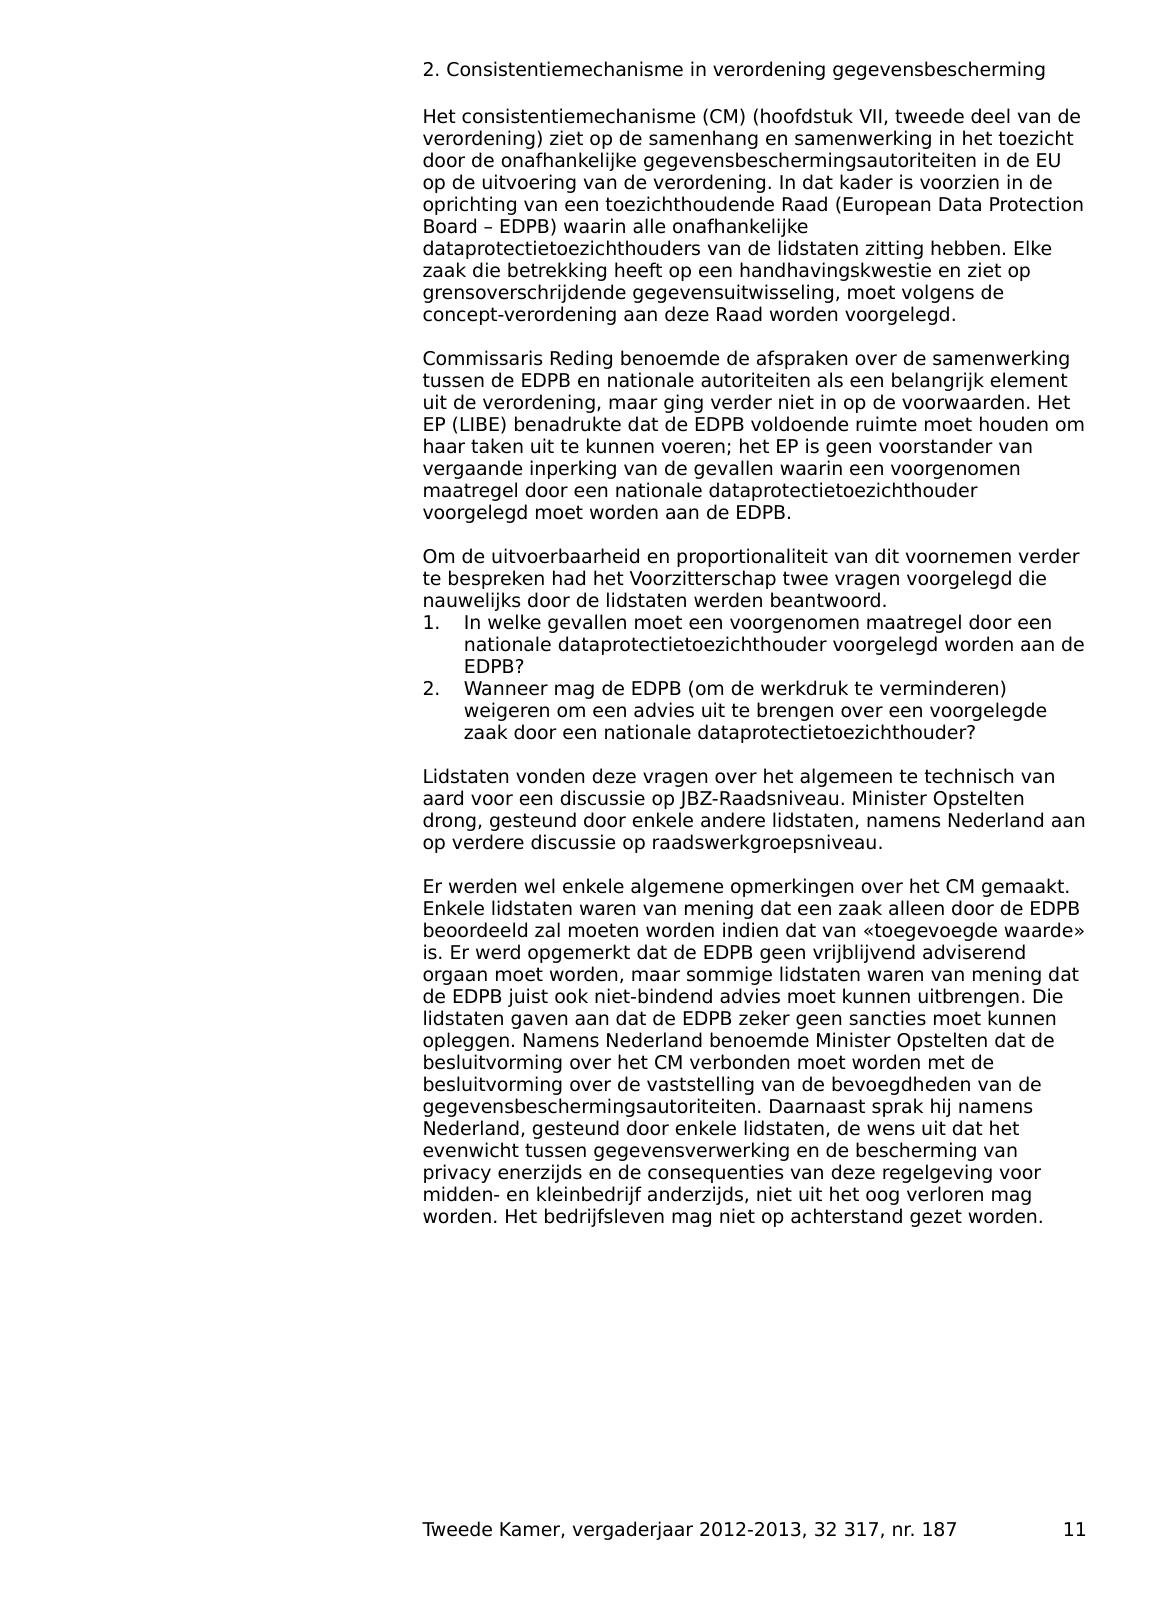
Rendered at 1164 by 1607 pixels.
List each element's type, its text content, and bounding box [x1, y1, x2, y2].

text Er werden wel enkele algemene opmerkingen over het CM gemaakt. Enkele lidstaten waren van mening dat een zaak alleen door de EDPB beoordeeld zal moeten worden indien dat van «toegevoegde waarde» is. Er werd opgemerkt dat de EDPB geen vrijblijvend adviserend orgaan moet worden, maar sommige lidstaten waren van mening dat de EDPB juist ook niet-bindend advies moet kunnen uitbrengen. Die lidstaten gaven aan dat de EDPB zeker geen sancties moet kunnen opleggen. Namens Nederland benoemde Minister Opstelten dat de besluitvorming over het CM verbonden moet worden met de besluitvorming over de vaststelling van de bevoegdheden van de gegevensbeschermingsautoriteiten. Daarnaast sprak hij namens Nederland, gesteund door enkele lidstaten, de wens uit dat het evenwicht tussen gegevensverwerking en de bescherming van privacy enerzijds en de consequenties van deze regelgeving voor midden- en kleinbedrijf anderzijds, niet uit het oog verloren mag worden. Het bedrijfsleven mag niet op achterstand gezet worden. [422, 876, 1087, 1228]
subtitle 2. Consistentiemechanisme in verordening gegevensbescherming [422, 59, 1087, 81]
text Lidstaten vonden deze vragen over het algemeen te technisch van aard voor een discussie op JBZ-Raadsniveau. Minister Opstelten drong, gesteund door enkele andere lidstaten, namens Nederland aan op verdere discussie op raadswerkgroepsniveau. [422, 766, 1087, 854]
text Het consistentiemechanisme (CM) (hoofdstuk VII, tweede deel van de verordening) ziet op de samenhang en samenwerking in het toezicht door de onafhankelijke gegevensbeschermingsautoriteiten in de EU op de uitvoering van de verordening. In dat kader is voorzien in de oprichting van een toezichthoudende Raad (European Data Protection Board – EDPB) waarin alle onafhankelijke dataprotectietoezichthouders van de lidstaten zitting hebben. Elke zaak die betrekking heeft op een handhavingskwestie en ziet op grensoverschrijdende gegevensuitwisseling, moet volgens de concept-verordening aan deze Raad worden voorgelegd. [422, 106, 1087, 326]
text Commissaris Reding benoemde de afspraken over de samenwerking tussen de EDPB en nationale autoriteiten als een belangrijk element uit de verordening, maar ging verder niet in op de voorwaarden. Het EP (LIBE) benadrukte dat de EDPB voldoende ruimte moet houden om haar taken uit te kunnen voeren; het EP is geen voorstander van vergaande inperking van de gevallen waarin een voorgenomen maatregel door een nationale dataprotectietoezichthouder voorgelegd moet worden aan de EDPB. [422, 348, 1087, 524]
text 2. Wanneer mag de EDPB (om de werkdruk te verminderen) weigeren om een advies uit te brengen over een voorgelegde zaak door een nationale dataprotectietoezichthouder? [422, 678, 1087, 744]
text Om de uitvoerbaarheid en proportionaliteit van dit voornemen verder te bespreken had het Voorzitterschap twee vragen voorgelegd die nauwelijks door de lidstaten werden beantwoord. [422, 546, 1087, 612]
text 1. In welke gevallen moet een voorgenomen maatregel door een nationale dataprotectietoezichthouder voorgelegd worden aan de EDPB? [422, 612, 1087, 678]
